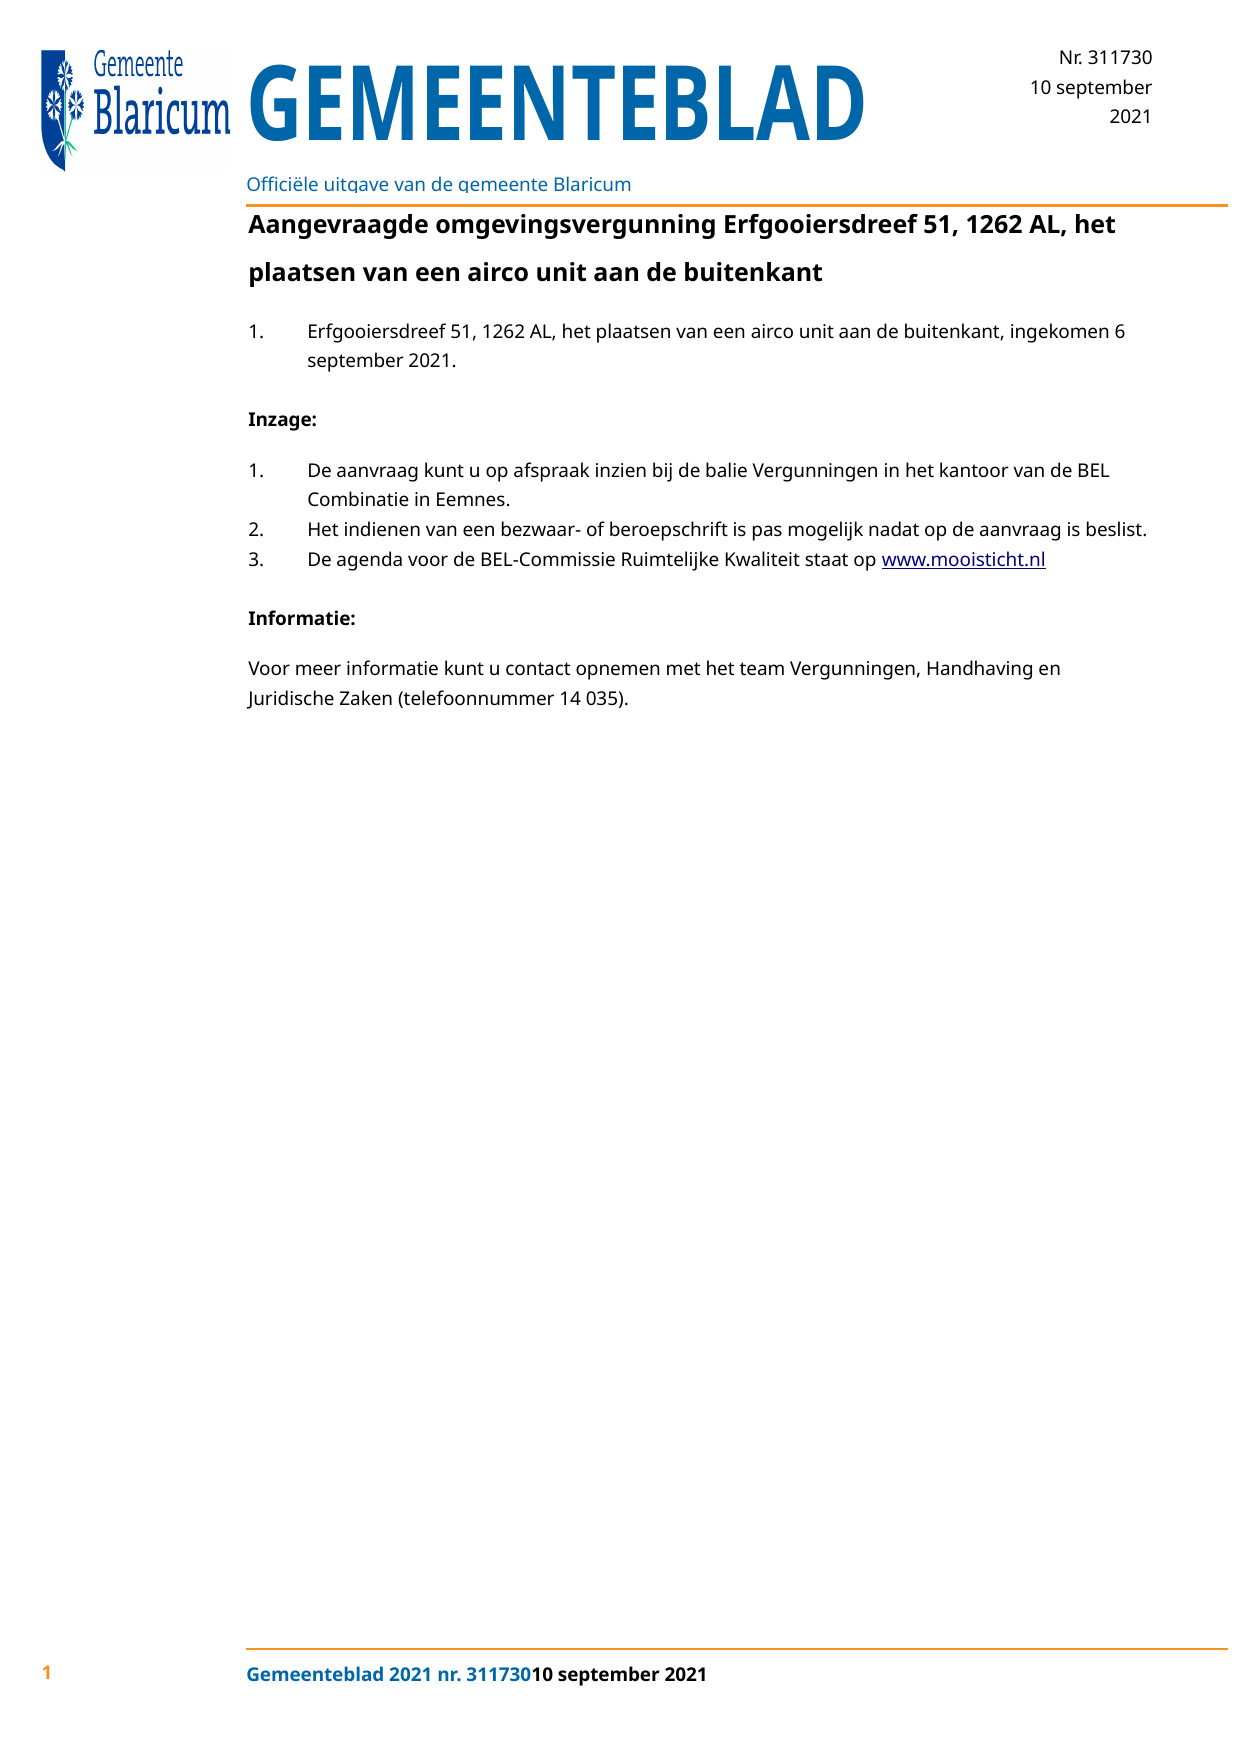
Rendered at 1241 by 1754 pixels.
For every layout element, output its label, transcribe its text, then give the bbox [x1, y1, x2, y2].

text Informatie: [248, 605, 1152, 631]
text Aangevraagde omgevingsvergunning Erfgooiersdreef 51, 1262 AL, het plaatsen van een airco unit aan de buitenkant [248, 207, 1152, 288]
list Erfgooiersdreef 51, 1262 AL, het plaatsen van een airco unit aan de buitenkant, ingekomen 6 september 2021. [248, 318, 1152, 373]
text Inzage: [248, 407, 1152, 432]
list Het indienen van een bezwaar- of beroepschrift is pas mogelijk nadat op de aanvraag is beslist. [248, 516, 1152, 542]
text Voor meer informatie kunt u contact opnemen met het team Vergunningen, Handhaving en Juridische Zaken (telefoonnummer 14 035). [248, 655, 1152, 711]
list De aanvraag kunt u op afspraak inzien bij de balie Vergunningen in het kantoor van de BEL Combinatie in Eemnes. [248, 457, 1152, 512]
picture [41, 47, 231, 172]
list De agenda voor de BEL-Commissie Ruimtelijke Kwaliteit staat op www.mooisticht.nl [248, 546, 1152, 572]
